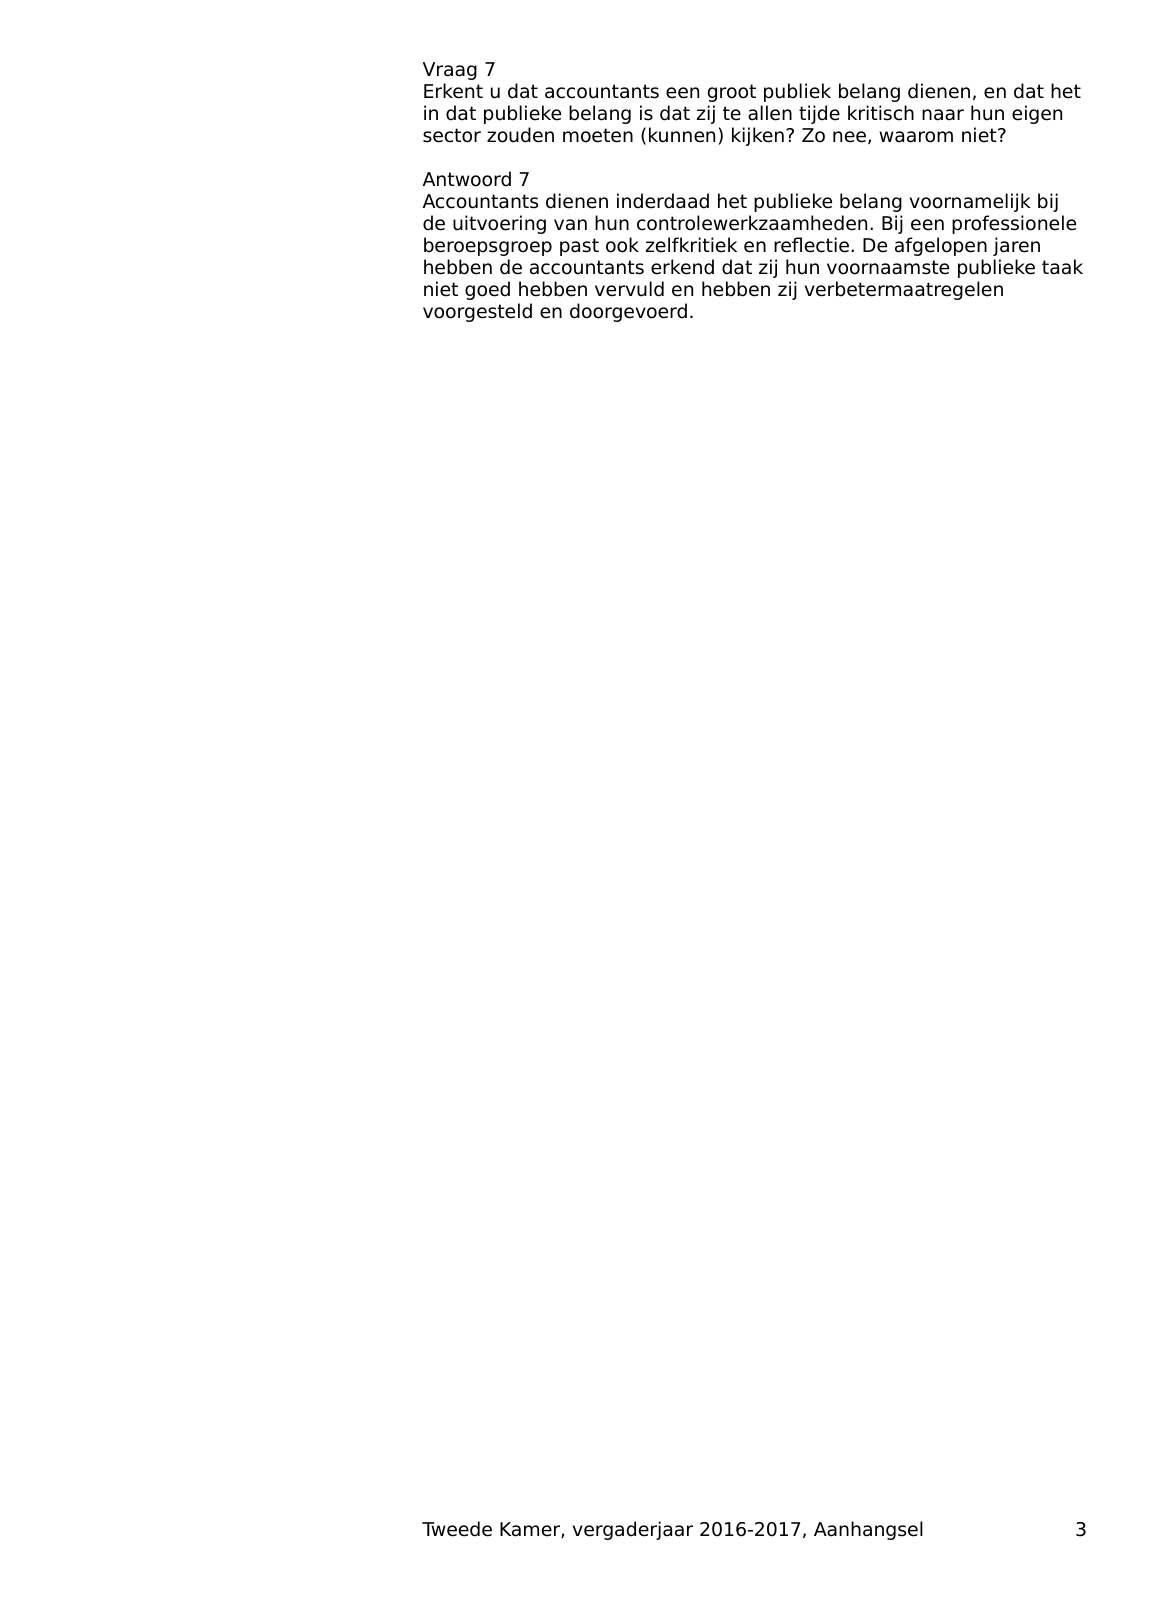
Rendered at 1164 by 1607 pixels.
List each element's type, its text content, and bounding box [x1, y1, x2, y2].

text Accountants dienen inderdaad het publieke belang voornamelijk bij de uitvoering van hun controlewerkzaamheden. Bij een professionele beroepsgroep past ook zelfkritiek en reflectie. De afgelopen jaren hebben de accountants erkend dat zij hun voornaamste publieke taak niet goed hebben vervuld en hebben zij verbetermaatregelen voorgesteld en doorgevoerd. [422, 191, 1087, 323]
text Antwoord 7 [422, 169, 1087, 191]
text Erkent u dat accountants een groot publiek belang dienen, en dat het in dat publieke belang is dat zij te allen tijde kritisch naar hun eigen sector zouden moeten (kunnen) kijken? Zo nee, waarom niet? [422, 81, 1087, 147]
text Vraag 7 [422, 59, 1087, 81]
